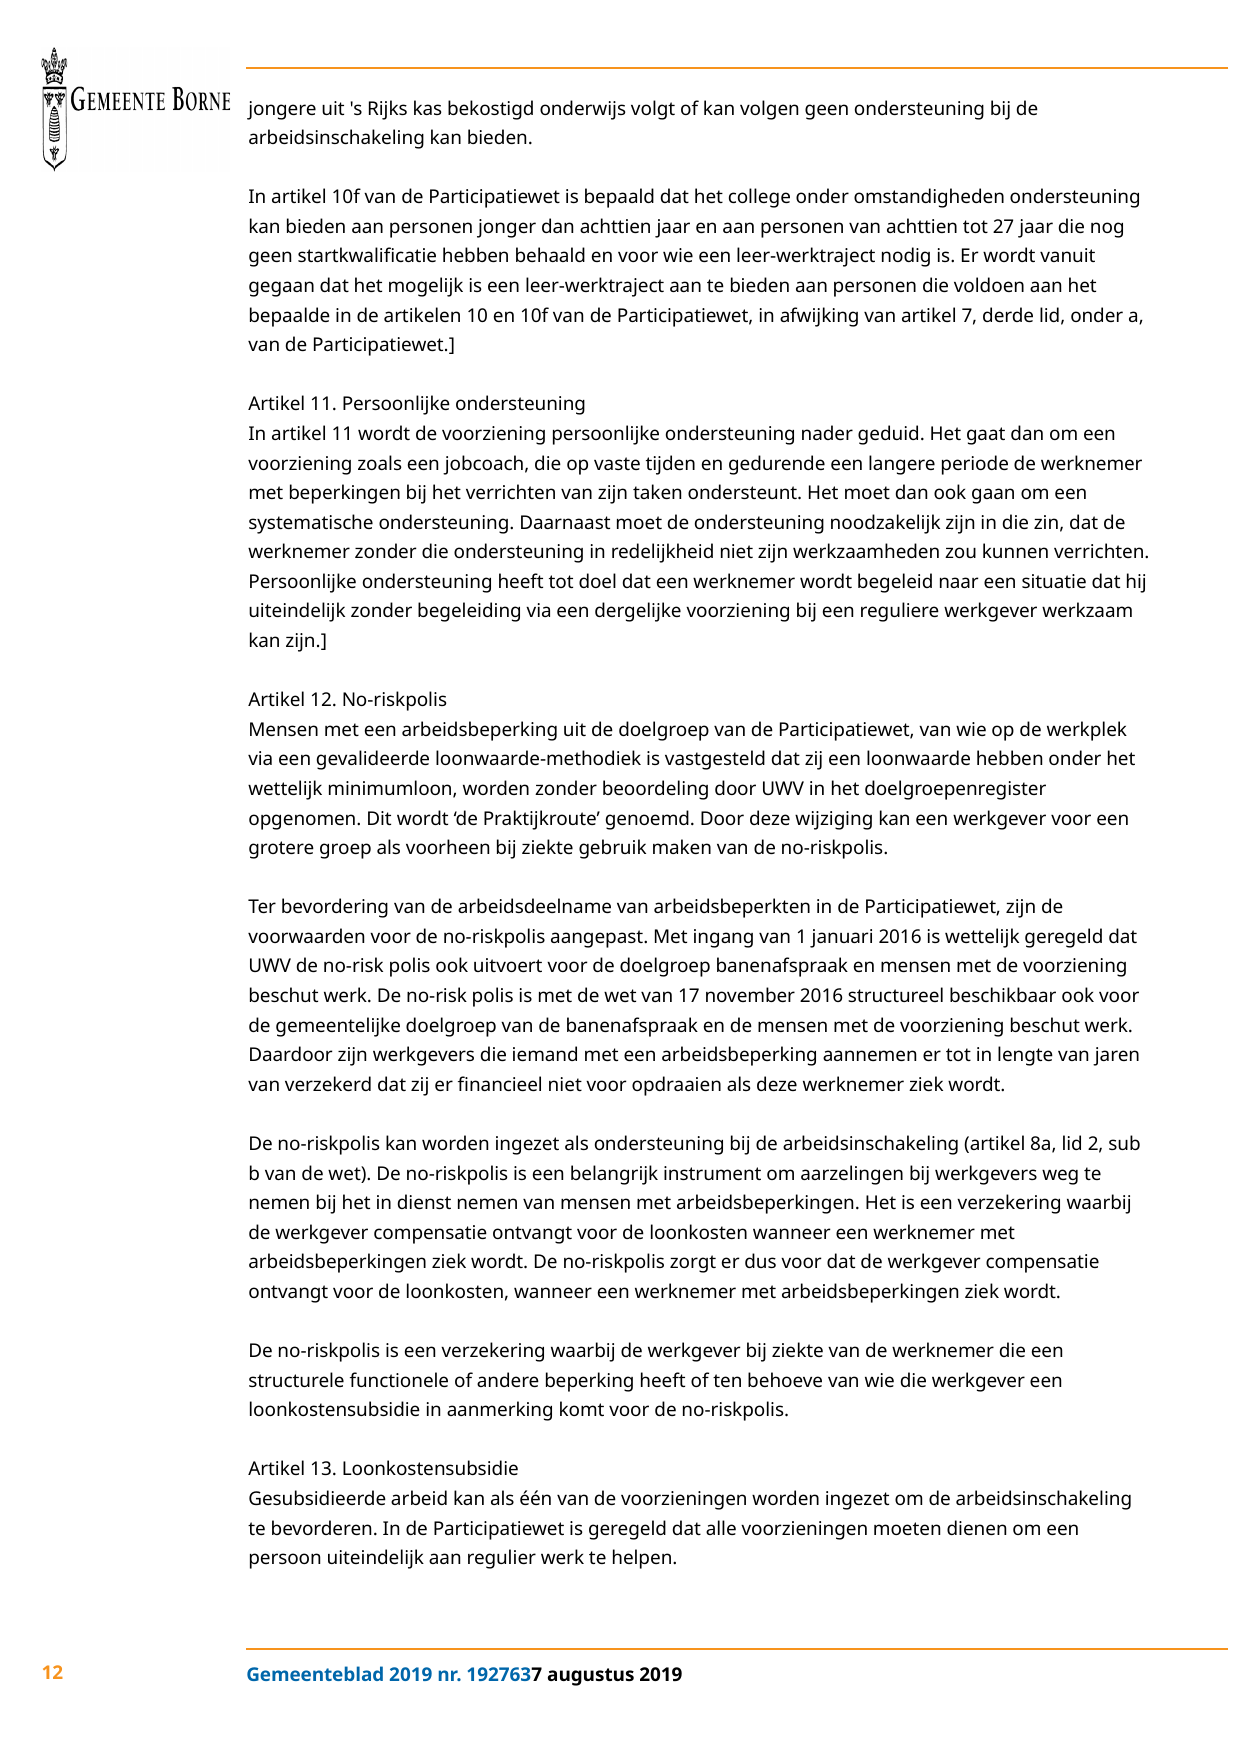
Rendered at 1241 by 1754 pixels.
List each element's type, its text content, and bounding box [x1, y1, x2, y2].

text Gesubsidieerde arbeid kan als één van de voorzieningen worden ingezet om de arbeidsinschakeling te bevorderen. In de Participatiewet is geregeld dat alle voorzieningen moeten dienen om een persoon uiteindelijk aan regulier werk te helpen. [248, 1485, 1152, 1570]
text De no-riskpolis kan worden ingezet als ondersteuning bij de arbeidsinschakeling (artikel 8a, lid 2, sub b van de wet). De no-riskpolis is een belangrijk instrument om aarzelingen bij werkgevers weg te nemen bij het in dienst nemen van mensen met arbeidsbeperkingen. Het is een verzekering waarbij de werkgever compensatie ontvangt voor de loonkosten wanneer een werknemer met arbeidsbeperkingen ziek wordt. De no-riskpolis zorgt er dus voor dat de werkgever compensatie ontvangt voor de loonkosten, wanneer een werknemer met arbeidsbeperkingen ziek wordt. [248, 1130, 1152, 1304]
text Artikel 13. Loonkostensubsidie [248, 1456, 1152, 1481]
text Artikel 12. No-riskpolis [248, 686, 1152, 712]
text Mensen met een arbeidsbeperking uit de doelgroep van de Participatiewet, van wie op de werkplek via een gevalideerde loonwaarde-methodiek is vastgesteld dat zij een loonwaarde hebben onder het wettelijk minimumloon, worden zonder beoordeling door UWV in het doelgroepenregister opgenomen. Dit wordt ‘de Praktijkroute’ genoemd. Door deze wijziging kan een werkgever voor een grotere groep als voorheen bij ziekte gebruik maken van de no-riskpolis. [248, 716, 1152, 860]
text De no-riskpolis is een verzekering waarbij de werkgever bij ziekte van de werknemer die een structurele functionele of andere beperking heeft of ten behoeve van wie die werkgever een loonkostensubsidie in aanmerking komt voor de no-riskpolis. [248, 1337, 1152, 1422]
picture [41, 47, 231, 172]
text Artikel 11. Persoonlijke ondersteuning [248, 391, 1152, 416]
text In artikel 11 wordt de voorziening persoonlijke ondersteuning nader geduid. Het gaat dan om een voorziening zoals een jobcoach, die op vaste tijden en gedurende een langere periode de werknemer met beperkingen bij het verrichten van zijn taken ondersteunt. Het moet dan ook gaan om een systematische ondersteuning. Daarnaast moet de ondersteuning noodzakelijk zijn in die zin, dat de werknemer zonder die ondersteuning in redelijkheid niet zijn werkzaamheden zou kunnen verrichten. Persoonlijke ondersteuning heeft tot doel dat een werknemer wordt begeleid naar een situatie dat hij uiteindelijk zonder begeleiding via een dergelijke voorziening bij een reguliere werkgever werkzaam kan zijn.] [248, 420, 1152, 653]
text Ter bevordering van de arbeidsdeelname van arbeidsbeperkten in de Participatiewet, zijn de voorwaarden voor de no-riskpolis aangepast. Met ingang van 1 januari 2016 is wettelijk geregeld dat UWV de no-risk polis ook uitvoert voor de doelgroep banenafspraak en mensen met de voorziening beschut werk. De no-risk polis is met de wet van 17 november 2016 structureel beschikbaar ook voor de gemeentelijke doelgroep van de banenafspraak en de mensen met de voorziening beschut werk. Daardoor zijn werkgevers die iemand met een arbeidsbeperking aannemen er tot in lengte van jaren van verzekerd dat zij er financieel niet voor opdraaien als deze werknemer ziek wordt. [248, 893, 1152, 1097]
text jongere uit 's Rijks kas bekostigd onderwijs volgt of kan volgen geen ondersteuning bij de arbeidsinschakeling kan bieden. [248, 95, 1152, 150]
text In artikel 10f van de Participatiewet is bepaald dat het college onder omstandigheden ondersteuning kan bieden aan personen jonger dan achttien jaar en aan personen van achttien tot 27 jaar die nog geen startkwalificatie hebben behaald en voor wie een leer-werktraject nodig is. Er wordt vanuit gegaan dat het mogelijk is een leer-werktraject aan te bieden aan personen die voldoen aan het bepaalde in de artikelen 10 en 10f van de Participatiewet, in afwijking van artikel 7, derde lid, onder a, van de Participatiewet.] [248, 183, 1152, 357]
